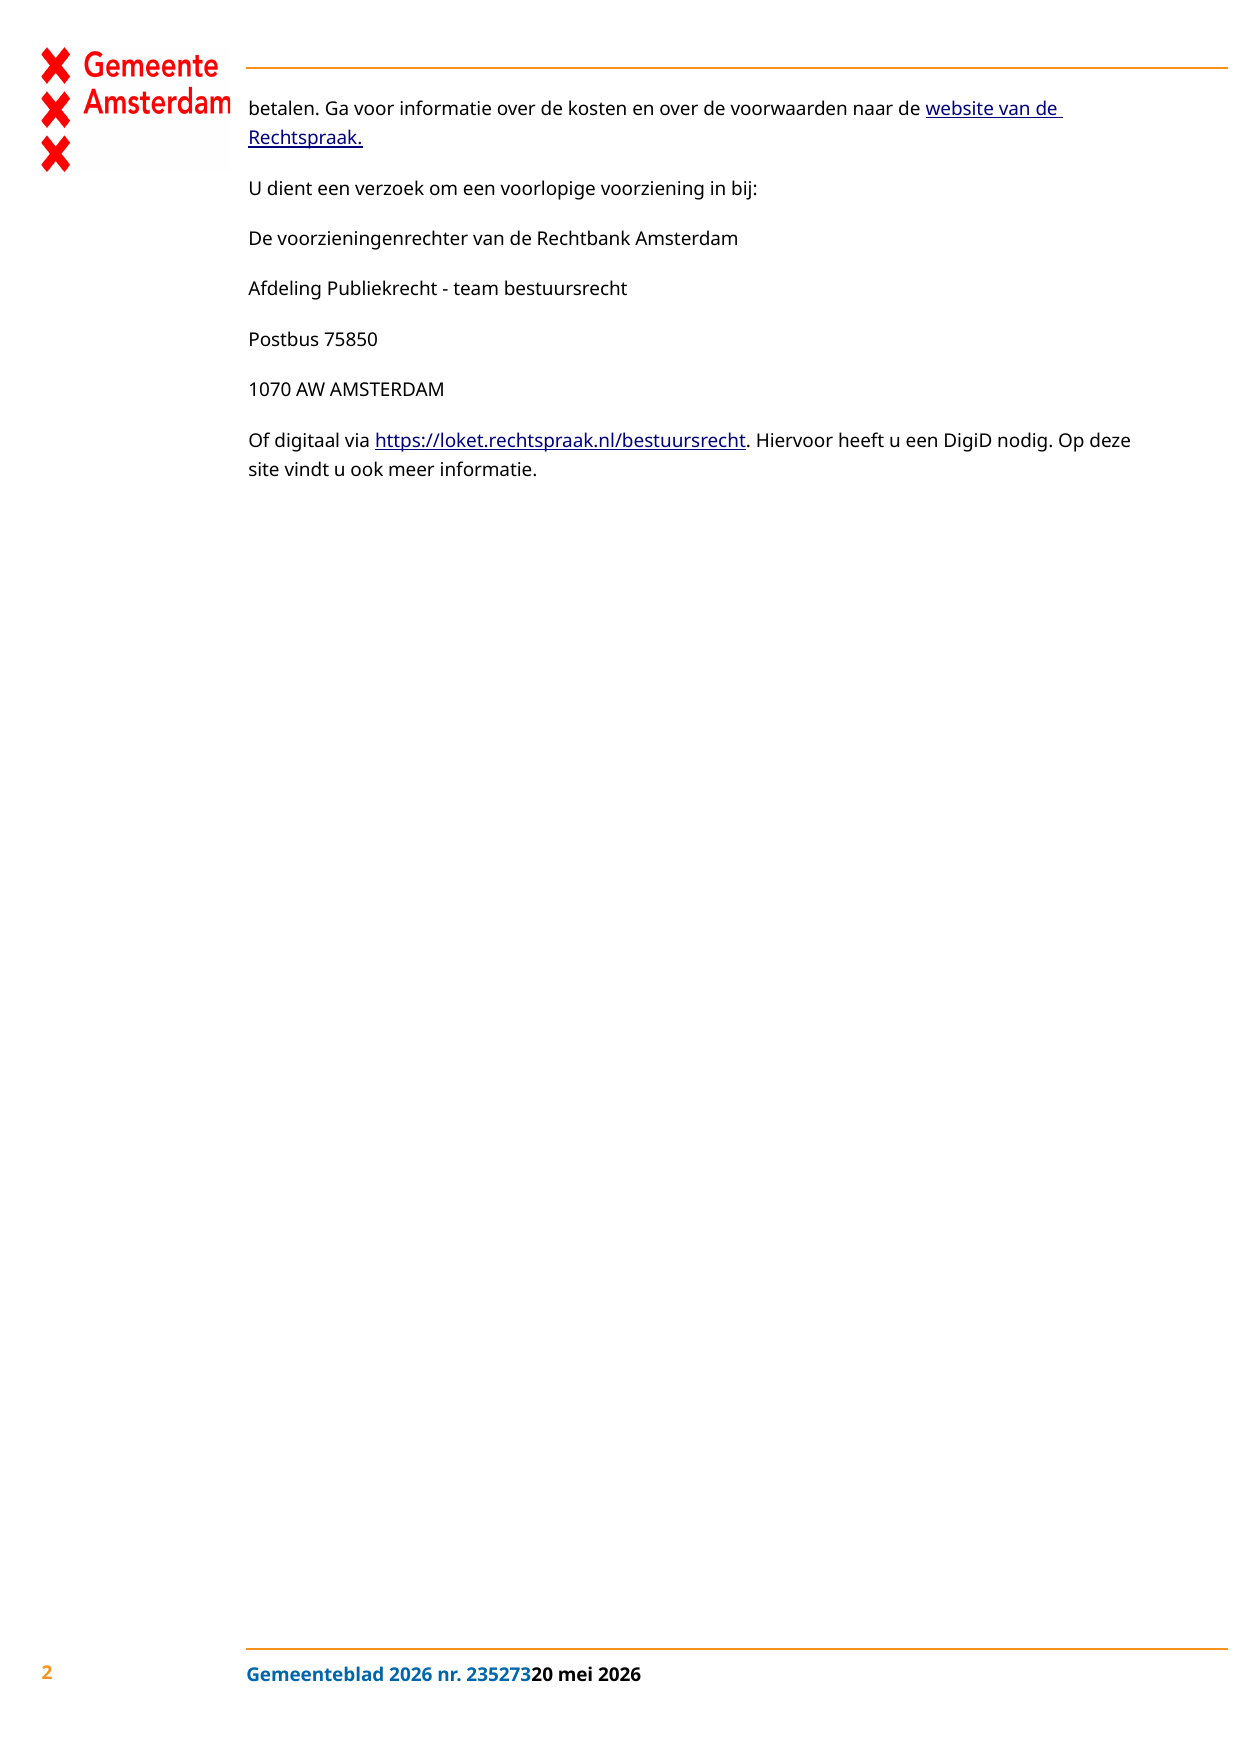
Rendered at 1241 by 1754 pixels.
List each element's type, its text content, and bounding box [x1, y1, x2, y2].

text 1070 AW AMSTERDAM [248, 376, 1152, 402]
text Of digitaal via https://loket.rechtspraak.nl/bestuursrecht. Hiervoor heeft u een DigiD nodig. Op deze site vindt u ook meer informatie. [248, 427, 1152, 482]
text Postbus 75850 [248, 326, 1152, 352]
text Afdeling Publiekrecht - team bestuursrecht [248, 276, 1152, 301]
picture [41, 47, 231, 172]
text De voorzieningenrechter van de Rechtbank Amsterdam [248, 225, 1152, 251]
text betalen. Ga voor informatie over de kosten en over de voorwaarden naar de website van de Rechtspraak. [248, 95, 1152, 150]
text U dient een verzoek om een voorlopige voorziening in bij: [248, 175, 1152, 201]
